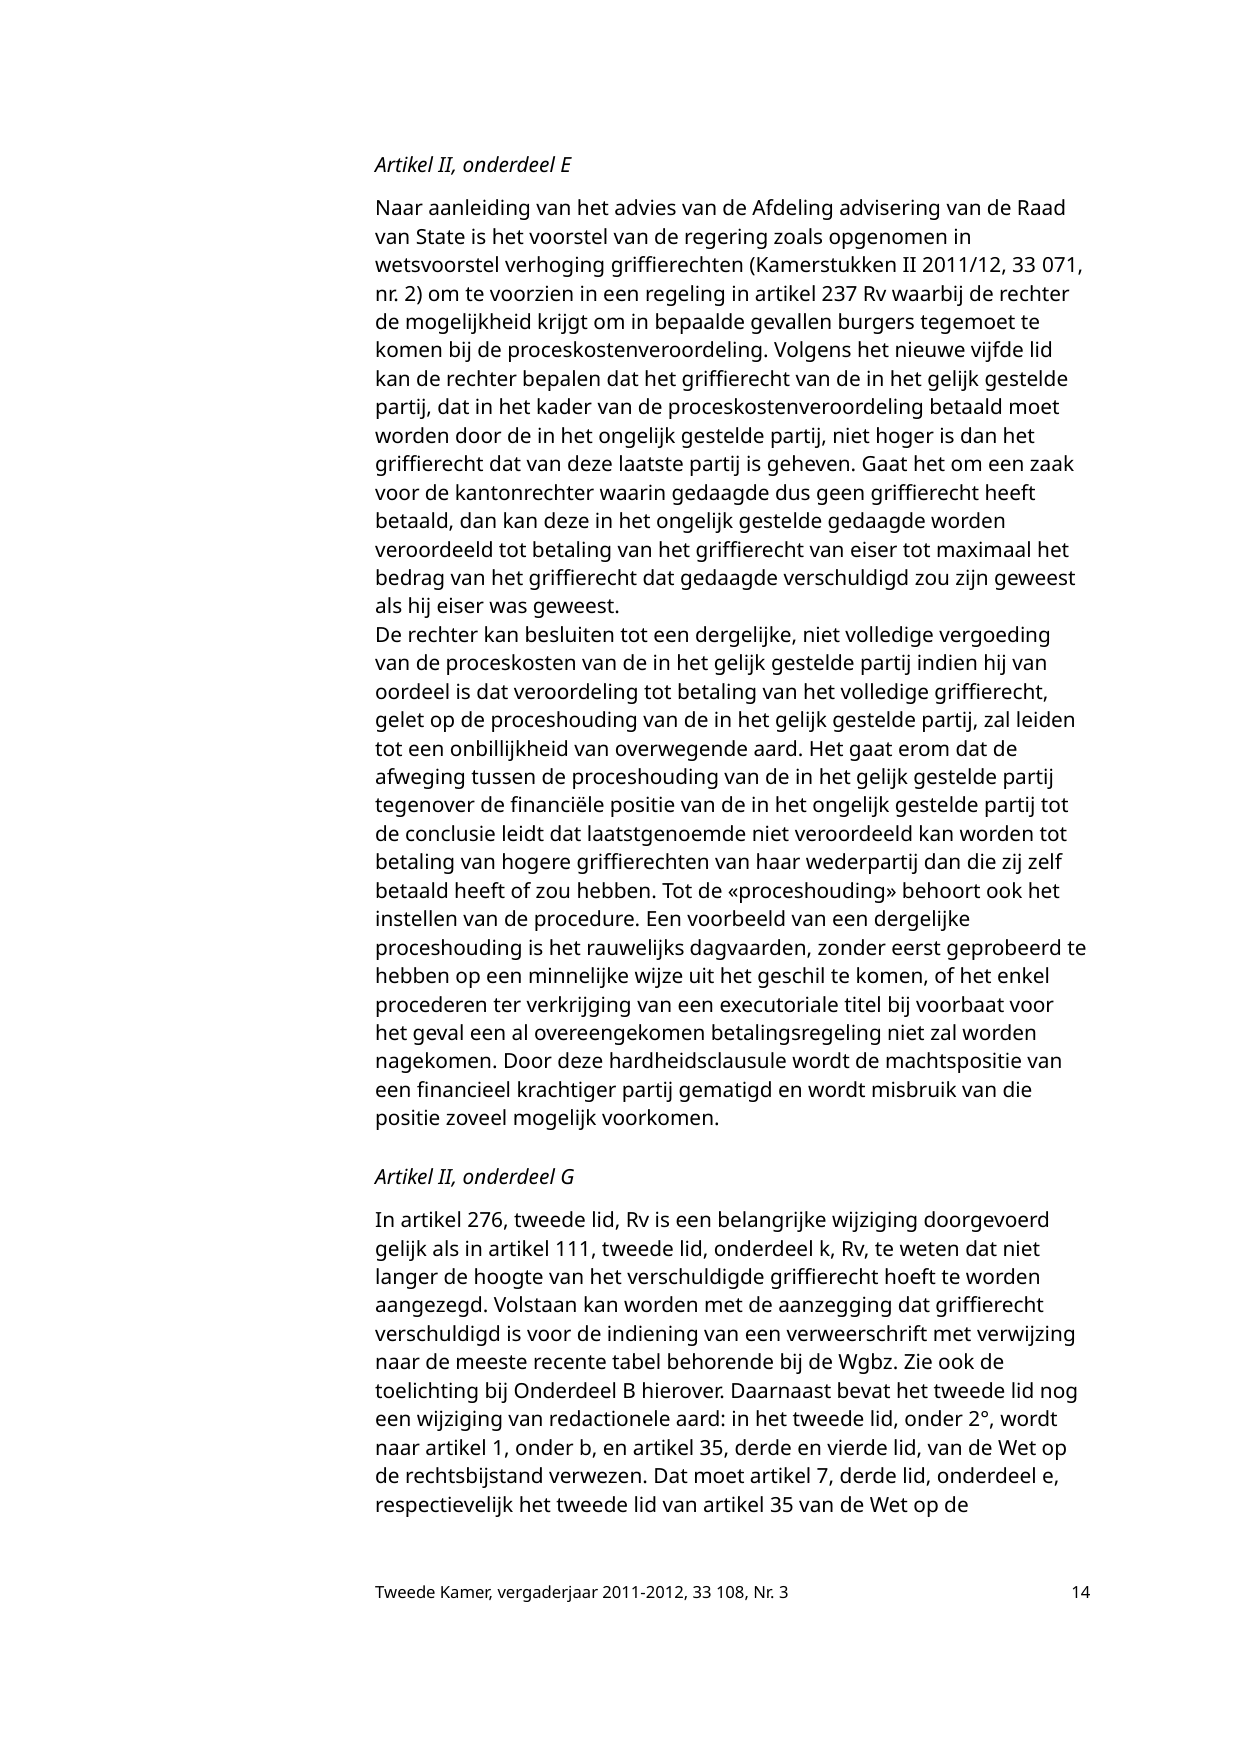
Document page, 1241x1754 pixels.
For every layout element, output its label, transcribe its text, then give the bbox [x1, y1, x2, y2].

text Artikel II, onderdeel E [375, 150, 1090, 178]
text Artikel II, onderdeel G [375, 1162, 1090, 1190]
text De rechter kan besluiten tot een dergelijke, niet volledige vergoeding van de proceskosten van de in het gelijk gestelde partij indien hij van oordeel is dat veroordeling tot betaling van het volledige griffierecht, gelet op de proceshouding van de in het gelijk gestelde partij, zal leiden tot een onbillijkheid van overwegende aard. Het gaat erom dat de afweging tussen de proceshouding van de in het gelijk gestelde partij tegenover de financiële positie van de in het ongelijk gestelde partij tot de conclusie leidt dat laatstgenoemde niet veroordeeld kan worden tot betaling van hogere griffierechten van haar wederpartij dan die zij zelf betaald heeft of zou hebben. Tot de «proceshouding» behoort ook het instellen van de procedure. Een voorbeeld van een dergelijke proceshouding is het rauwelijks dagvaarden, zonder eerst geprobeerd te hebben op een minnelijke wijze uit het geschil te komen, of het enkel procederen ter verkrijging van een executoriale titel bij voorbaat voor het geval een al overeengekomen betalingsregeling niet zal worden nagekomen. Door deze hardheidsclausule wordt de machtspositie van een financieel krachtiger partij gematigd en wordt misbruik van die positie zoveel mogelijk voorkomen. [375, 620, 1090, 1132]
text Naar aanleiding van het advies van de Afdeling advisering van de Raad van State is het voorstel van de regering zoals opgenomen in wetsvoorstel verhoging griffierechten (Kamerstukken II 2011/12, 33 071, nr. 2) om te voorzien in een regeling in artikel 237 Rv waarbij de rechter de mogelijkheid krijgt om in bepaalde gevallen burgers tegemoet te komen bij de proceskostenveroordeling. Volgens het nieuwe vijfde lid kan de rechter bepalen dat het griffierecht van de in het gelijk gestelde partij, dat in het kader van de proceskostenveroordeling betaald moet worden door de in het ongelijk gestelde partij, niet hoger is dan het griffierecht dat van deze laatste partij is geheven. Gaat het om een zaak voor de kantonrechter waarin gedaagde dus geen griffierecht heeft betaald, dan kan deze in het ongelijk gestelde gedaagde worden veroordeeld tot betaling van het griffierecht van eiser tot maximaal het bedrag van het griffierecht dat gedaagde verschuldigd zou zijn geweest als hij eiser was geweest. [375, 193, 1090, 620]
text In artikel 276, tweede lid, Rv is een belangrijke wijziging doorgevoerd gelijk als in artikel 111, tweede lid, onderdeel k, Rv, te weten dat niet langer de hoogte van het verschuldigde griffierecht hoeft te worden aangezegd. Volstaan kan worden met de aanzegging dat griffierecht verschuldigd is voor de indiening van een verweerschrift met verwijzing naar de meeste recente tabel behorende bij de Wgbz. Zie ook de toelichting bij Onderdeel B hierover. Daarnaast bevat het tweede lid nog een wijziging van redactionele aard: in het tweede lid, onder 2°, wordt naar artikel 1, onder b, en artikel 35, derde en vierde lid, van de Wet op de rechtsbijstand verwezen. Dat moet artikel 7, derde lid, onderdeel e, respectievelijk het tweede lid van artikel 35 van de Wet op de [375, 1205, 1090, 1518]
